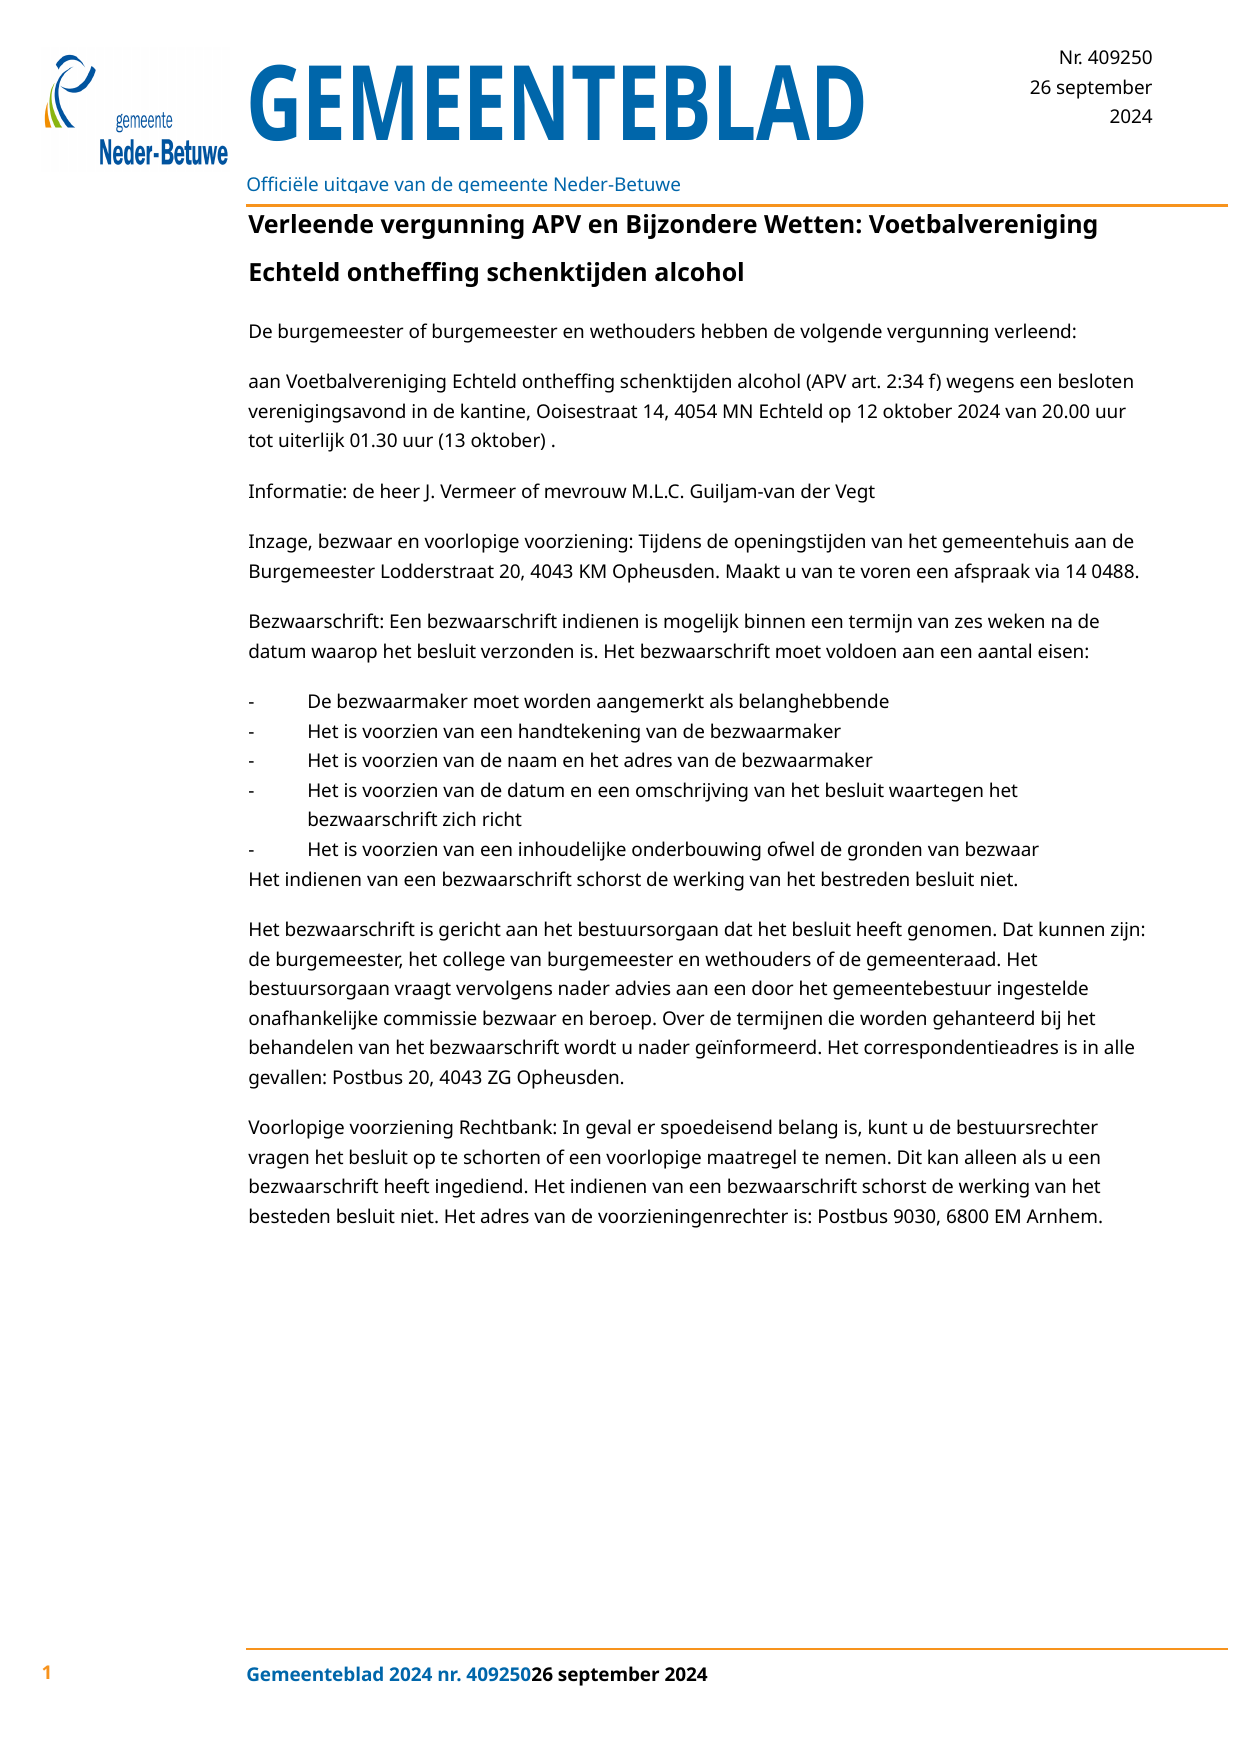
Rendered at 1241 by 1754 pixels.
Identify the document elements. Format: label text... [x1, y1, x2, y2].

text De burgemeester of burgemeester en wethouders hebben de volgende vergunning verleend: [248, 318, 1152, 344]
text Het bezwaarschrift is gericht aan het bestuursorgaan dat het besluit heeft genomen. Dat kunnen zijn: de burgemeester, het college van burgemeester en wethouders of de gemeenteraad. Het bestuursorgaan vraagt vervolgens nader advies aan een door het gemeentebestuur ingestelde onafhankelijke commissie bezwaar en beroep. Over de termijnen die worden gehanteerd bij het behandelen van het bezwaarschrift wordt u nader geïnformeerd. Het correspondentieadres is in alle gevallen: Postbus 20, 4043 ZG Opheusden. [248, 916, 1152, 1090]
text Inzage, bezwaar en voorlopige voorziening: Tijdens de openingstijden van het gemeentehuis aan de Burgemeester Lodderstraat 20, 4043 KM Opheusden. Maakt u van te voren een afspraak via 14 0488. [248, 528, 1152, 584]
list De bezwaarmaker moet worden aangemerkt als belanghebbende [248, 688, 1152, 714]
text Voorlopige voorziening Rechtbank: In geval er spoedeisend belang is, kunt u de bestuursrechter vragen het besluit op te schorten of een voorlopige maatregel te nemen. Dit kan alleen als u een bezwaarschrift heeft ingediend. Het indienen van een bezwaarschrift schorst de werking van het besteden besluit niet. Het adres van de voorzieningenrechter is: Postbus 9030, 6800 EM Arnhem. [248, 1114, 1152, 1229]
list Het is voorzien van een handtekening van de bezwaarmaker [248, 718, 1152, 744]
text Informatie: de heer J. Vermeer of mevrouw M.L.C. Guiljam-van der Vegt [248, 478, 1152, 504]
text aan Voetbalvereniging Echteld ontheffing schenktijden alcohol (APV art. 2:34 f) wegens een besloten verenigingsavond in de kantine, Ooisestraat 14, 4054 MN Echteld op 12 oktober 2024 van 20.00 uur tot uiterlijk 01.30 uur (13 oktober) . [248, 368, 1152, 453]
list Het is voorzien van een inhoudelijke onderbouwing ofwel de gronden van bezwaar [248, 836, 1152, 862]
picture [41, 47, 231, 172]
text Bezwaarschrift: Een bezwaarschrift indienen is mogelijk binnen een termijn van zes weken na de datum waarop het besluit verzonden is. Het bezwaarschrift moet voldoen aan een aantal eisen: [248, 608, 1152, 664]
list Het is voorzien van de naam en het adres van de bezwaarmaker [248, 747, 1152, 773]
list Het is voorzien van de datum en een omschrijving van het besluit waartegen het bezwaarschrift zich richt [248, 777, 1152, 832]
text Het indienen van een bezwaarschrift schorst de werking van het bestreden besluit niet. [248, 866, 1152, 892]
text Verleende vergunning APV en Bijzondere Wetten: Voetbalvereniging Echteld ontheffing schenktijden alcohol [248, 207, 1152, 288]
